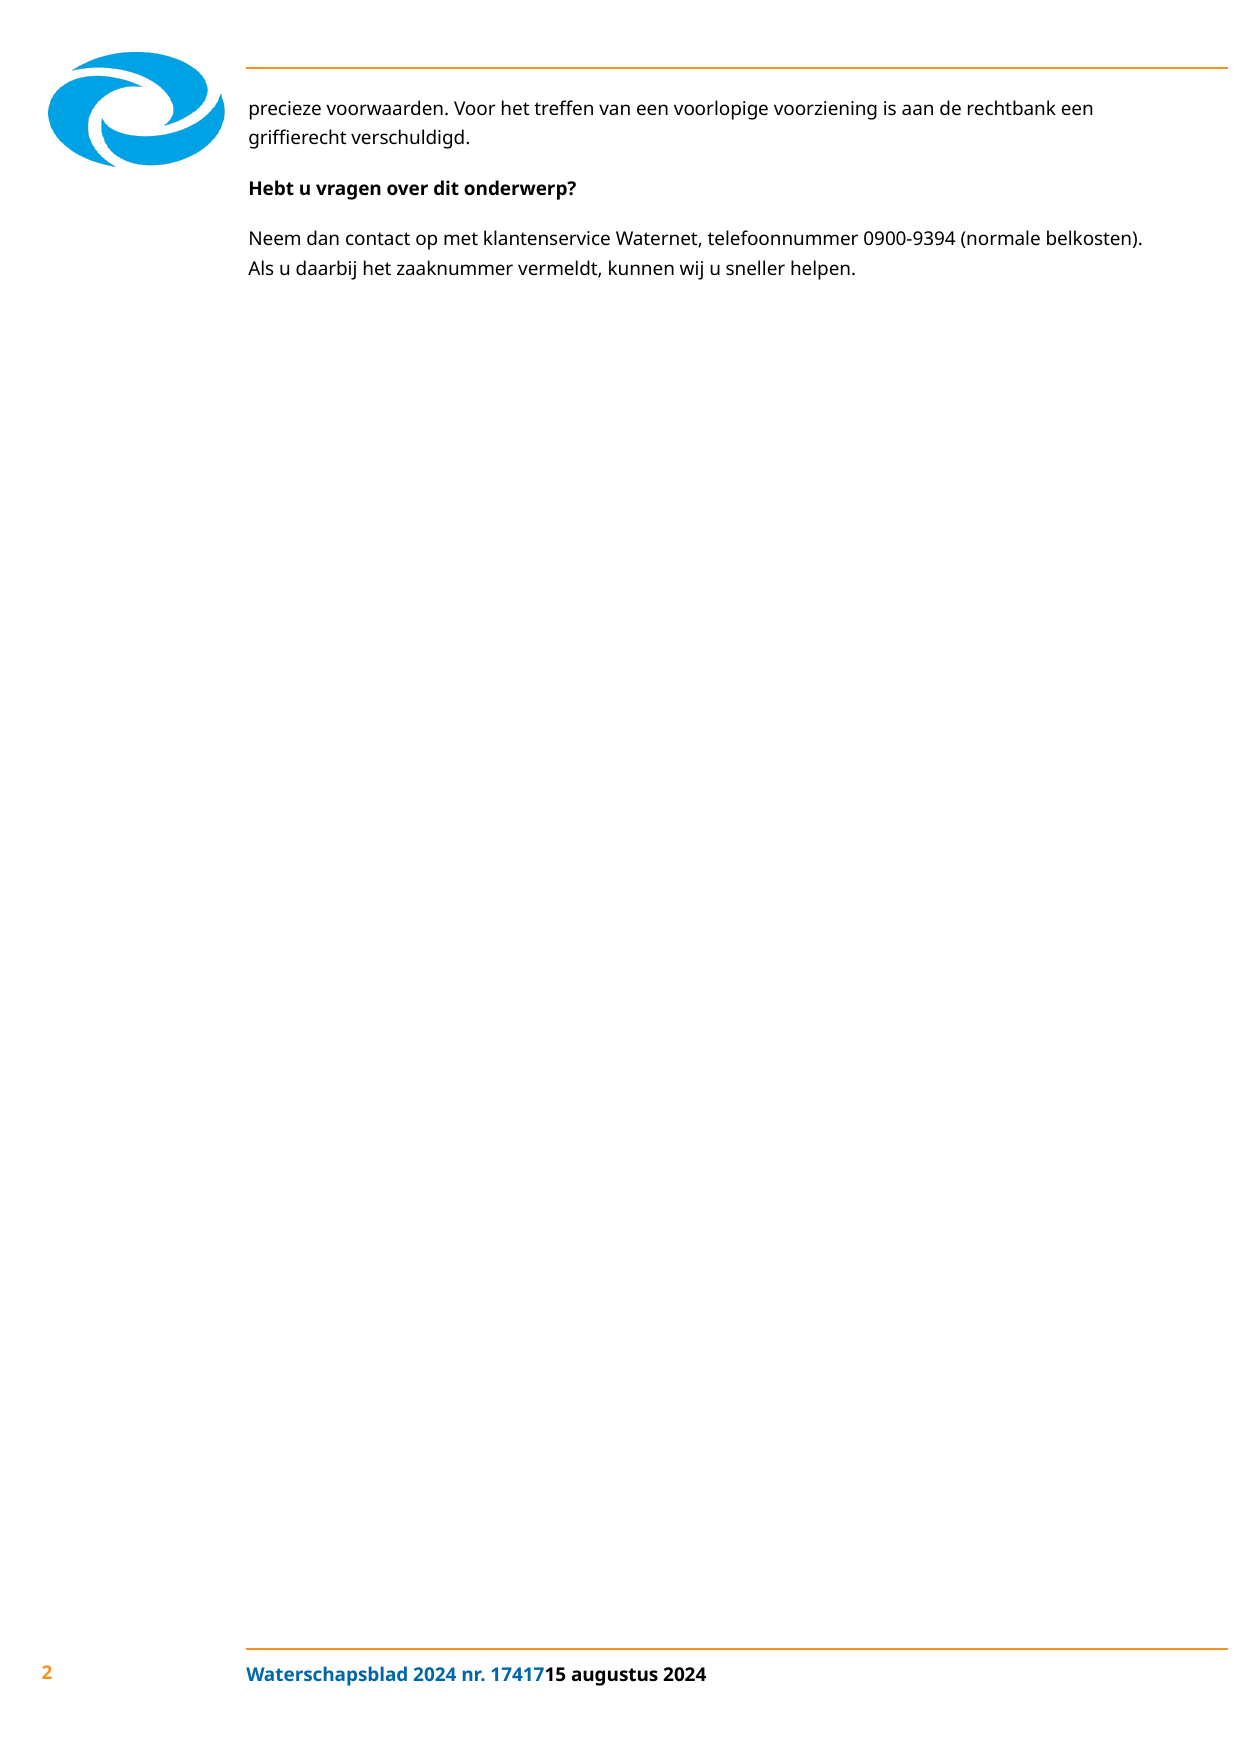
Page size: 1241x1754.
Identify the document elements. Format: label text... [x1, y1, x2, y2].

picture [41, 47, 231, 172]
text precieze voorwaarden. Voor het treffen van een voorlopige voorziening is aan de rechtbank een griffierecht verschuldigd. [248, 95, 1152, 150]
text Hebt u vragen over dit onderwerp? [248, 175, 1152, 201]
text Neem dan contact op met klantenservice Waternet, telefoonnummer 0900-9394 (normale belkosten). Als u daarbij het zaaknummer vermeldt, kunnen wij u sneller helpen. [248, 225, 1152, 281]
